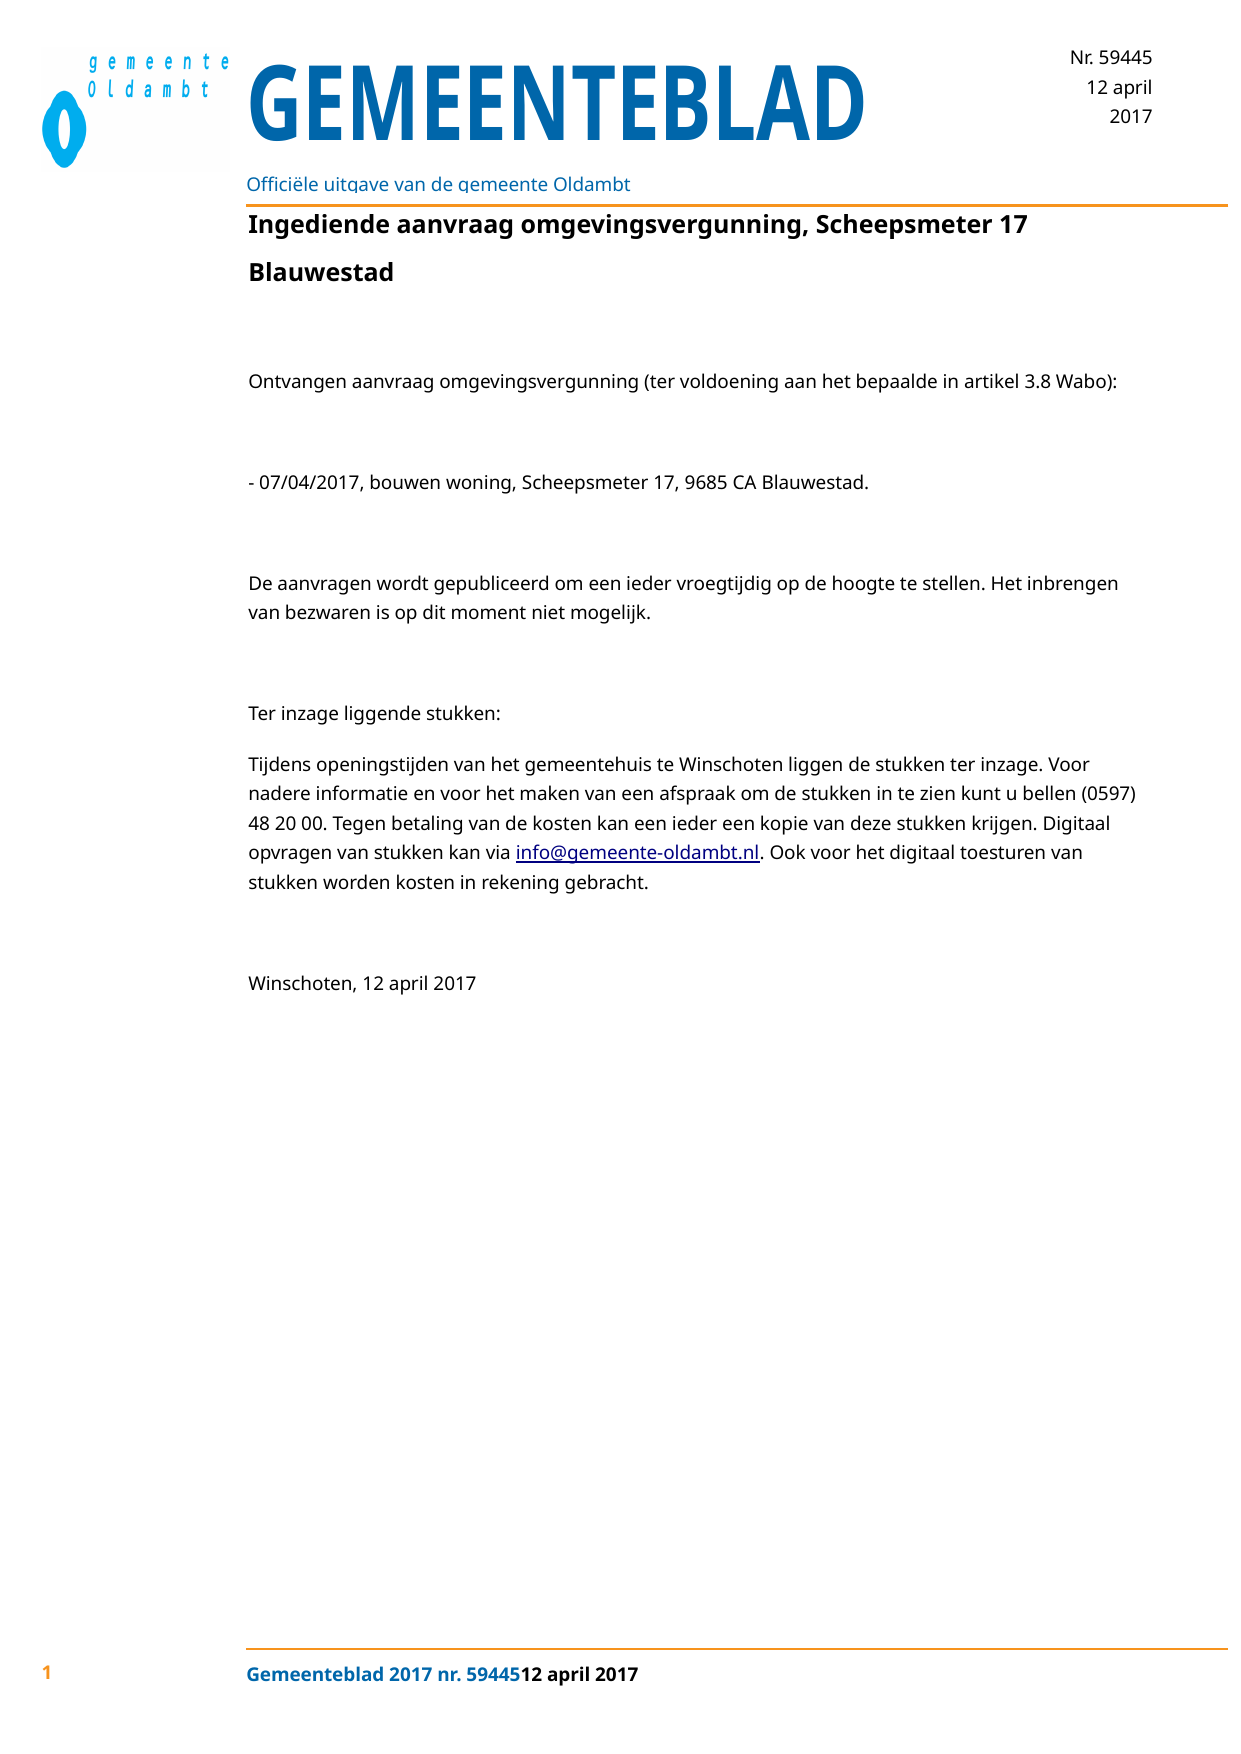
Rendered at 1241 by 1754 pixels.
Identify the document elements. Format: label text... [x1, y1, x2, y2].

text - 07/04/2017, bouwen woning, Scheepsmeter 17, 9685 CA Blauwestad. [248, 469, 1152, 495]
picture [41, 47, 231, 172]
text Winschoten, 12 april 2017 [248, 970, 1152, 996]
text Ontvangen aanvraag omgevingsvergunning (ter voldoening aan het bepaalde in artikel 3.8 Wabo): [248, 368, 1152, 394]
text De aanvragen wordt gepubliceerd om een ieder vroegtijdig op de hoogte te stellen. Het inbrengen van bezwaren is op dit moment niet mogelijk. [248, 570, 1152, 625]
text Tijdens openingstijden van het gemeentehuis te Winschoten liggen de stukken ter inzage. Voor nadere informatie en voor het maken van een afspraak om de stukken in te zien kunt u bellen (0597) 48 20 00. Tegen betaling van de kosten kan een ieder een kopie van deze stukken krijgen. Digitaal opvragen van stukken kan via info@gemeente-oldambt.nl. Ook voor het digitaal toesturen van stukken worden kosten in rekening gebracht. [248, 751, 1152, 895]
text Ingediende aanvraag omgevingsvergunning, Scheepsmeter 17 Blauwestad [248, 207, 1152, 288]
text Ter inzage liggende stukken: [248, 700, 1152, 726]
